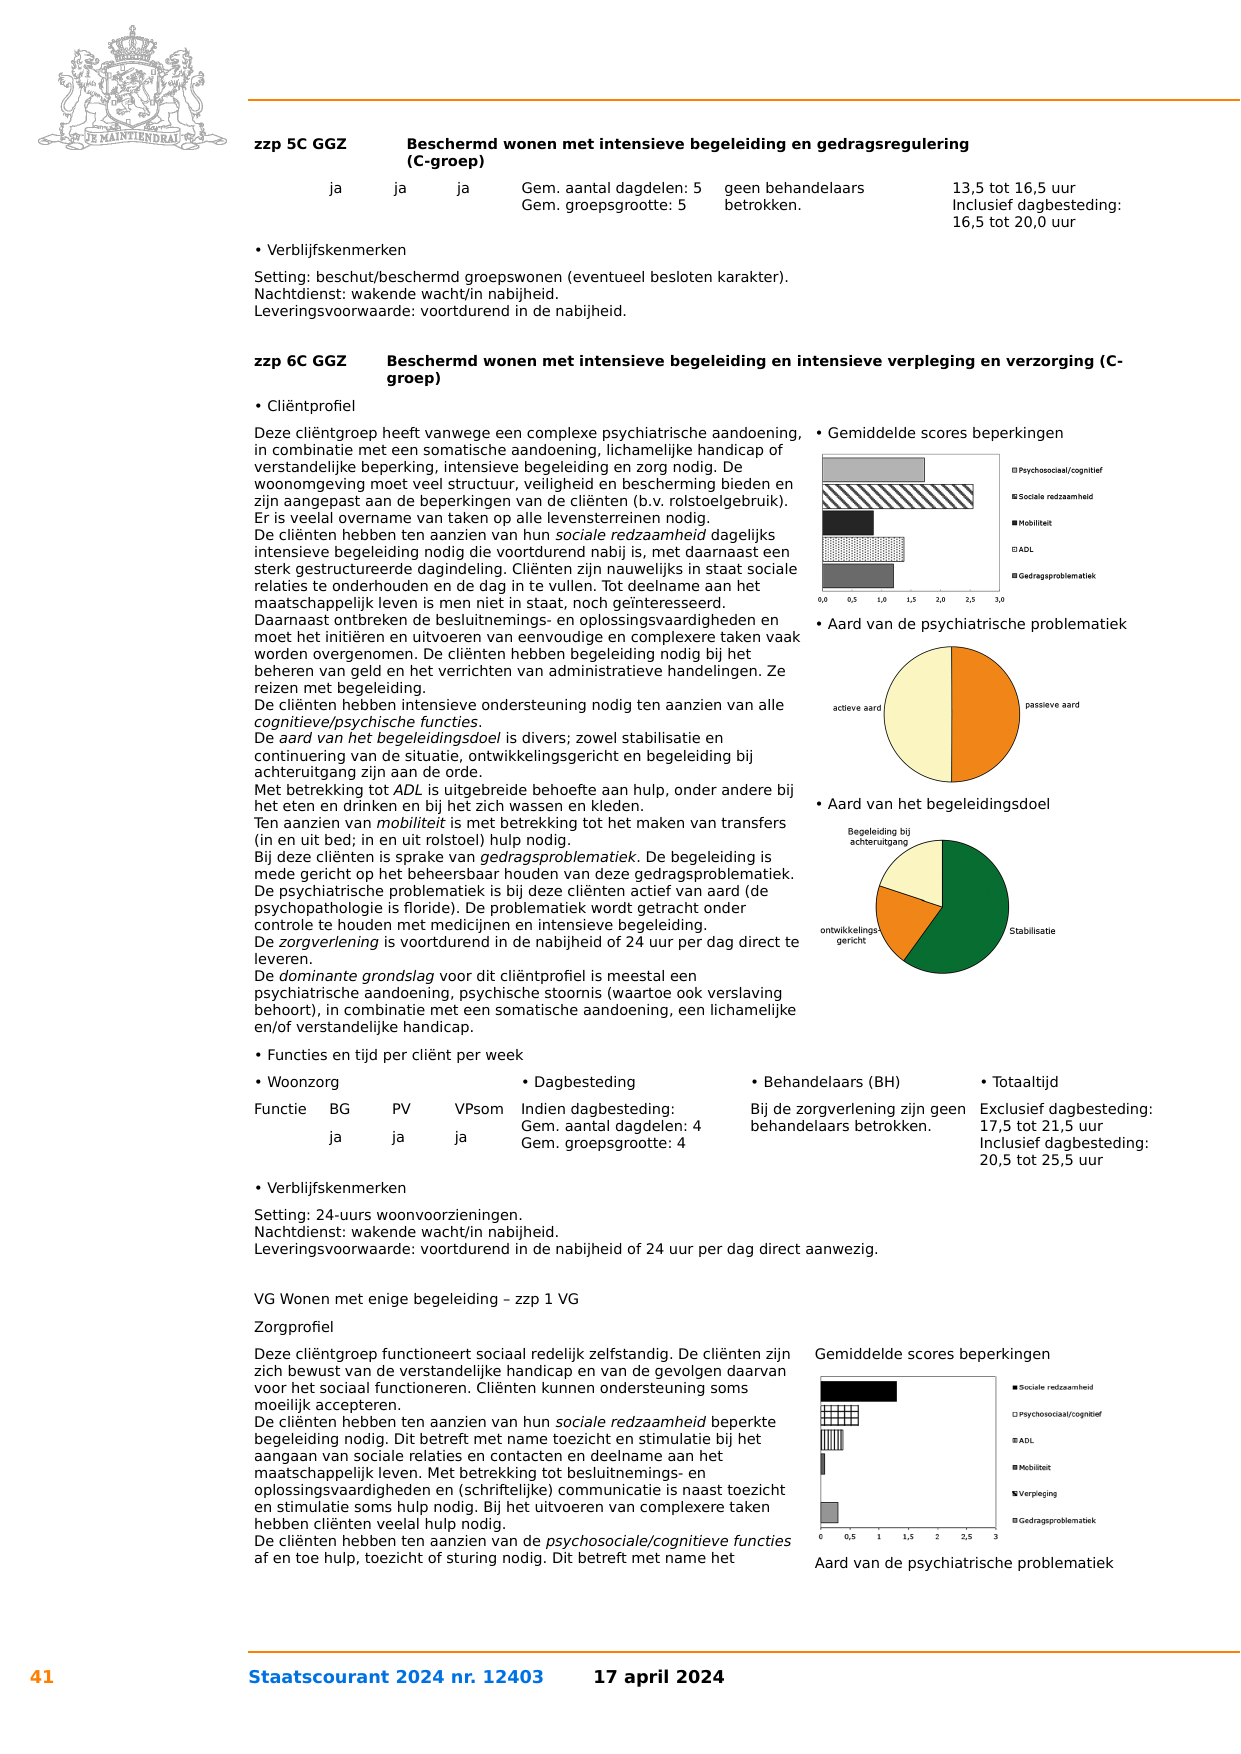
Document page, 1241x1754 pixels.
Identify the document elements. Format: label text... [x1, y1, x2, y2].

picture [814, 823, 1110, 977]
table_cell [809, 448, 1163, 610]
table_cell • Gemiddelde scores beperkingen [809, 420, 1163, 446]
picture [814, 1373, 1110, 1545]
table_cell [809, 639, 1163, 790]
table_cell Functie [249, 1097, 323, 1123]
table_cell [809, 819, 1163, 1041]
table_cell 13,5 tot 16,5 uur Inclusief dagbesteding: 16,5 tot 20,0 uur [947, 175, 1163, 236]
table_cell BG [324, 1097, 385, 1123]
table_cell PV [386, 1097, 448, 1123]
table_cell Gemiddelde scores beperkingen [809, 1341, 1163, 1368]
table_cell • Behandelaars (BH) [745, 1069, 973, 1096]
table_cell Indien dagbesteding: Gem. aantal dagdelen: 4 Gem. groepsgrootte: 4 [516, 1097, 744, 1174]
table_cell Deze cliëntgroep functioneert sociaal redelijk zelfstandig. De cliënten zijn zich bewust van de verstandelijke handicap en van de gevolgen daarvan voor het sociaal functioneren. Cliënten kunnen ondersteuning soms moeilijk accepteren. De cliënten hebben ten aanzien van hun sociale redzaamheid beperkte begeleiding nodig. Dit betreft met name toezicht en stimulatie bij het aangaan van sociale relaties en contacten en deelname aan het maatschappelijk leven. Met betrekking tot besluitnemings- en oplossingsvaardigheden en (schriftelijke) communicatie is naast toezicht en stimulatie soms hulp nodig. Bij het uitvoeren van complexere taken hebben cliënten veelal hulp nodig. De cliënten hebben ten aanzien van de psychosociale/cognitieve functies af en toe hulp, toezicht of sturing nodig. Dit betreft met name het [249, 1341, 808, 1577]
table_cell Setting: 24-uurs woonvoorzieningen. Nachtdienst: wakende wacht/in nabijheid. Leveringsvoorwaarde: voortdurend in de nabijheid of 24 uur per dag direct aanwezig. [249, 1202, 1163, 1263]
table_cell • Aard van het begeleidingsdoel [809, 791, 1163, 817]
table_cell Setting: beschut/beschermd groepswonen (eventueel besloten karakter). Nachtdienst: wakende wacht/in nabijheid. Leveringsvoorwaarde: voortdurend in de nabijheid. [249, 264, 1163, 324]
picture [814, 643, 1110, 786]
table_cell Exclusief dagbesteding: 17,5 tot 21,5 uur Inclusief dagbesteding: 20,5 tot 25,5 uur [974, 1097, 1163, 1174]
table_cell [249, 175, 323, 236]
table_cell ja [451, 175, 515, 236]
table_header Beschermd wonen met intensieve begeleiding en intensieve verpleging en verzorging (C-groep) [381, 348, 1163, 392]
table_cell Aard van de psychiatrische problematiek [809, 1550, 1163, 1577]
table_header zzp 6C GGZ [249, 348, 380, 392]
table_cell ja [449, 1124, 514, 1174]
table_cell • Totaaltijd [974, 1069, 1163, 1096]
table_cell • Verblijfskenmerken [249, 1175, 1163, 1201]
table_cell ja [389, 175, 450, 236]
table_header zzp 5C GGZ [249, 131, 400, 174]
table_cell [249, 1124, 323, 1174]
table_cell • Functies en tijd per cliënt per week [249, 1042, 1163, 1068]
table_cell ja [324, 175, 388, 236]
table_header VG Wonen met enige begeleiding – zzp 1 VG [249, 1287, 1163, 1313]
table_cell • Aard van de psychiatrische problematiek [809, 611, 1163, 638]
table_cell Gem. aantal dagdelen: 5 Gem. groepsgrootte: 5 [516, 175, 718, 236]
table_cell VPsom [449, 1097, 514, 1123]
table_cell Deze cliëntgroep heeft vanwege een complexe psychiatrische aandoening, in combinatie met een somatische aandoening, lichamelijke handicap of verstandelijke beperking, intensieve begeleiding en zorg nodig. De woonomgeving moet veel structuur, veiligheid en bescherming bieden en zijn aangepast aan de beperkingen van de cliënten (b.v. rolstoelgebruik). Er is veelal overname van taken op alle levensterreinen nodig. De cliënten hebben ten aanzien van hun sociale redzaamheid dagelijks intensieve begeleiding nodig die voortdurend nabij is, met daarnaast een sterk gestructureerde dagindeling. Cliënten zijn nauwelijks in staat sociale relaties te onderhouden en de dag in te vullen. Tot deelname aan het maatschappelijk leven is men niet in staat, noch geïnteresseerd. Daarnaast ontbreken de besluitnemings- en oplossingsvaardigheden en moet het initiëren en uitvoeren van eenvoudige en complexere taken vaak worden overgenomen. De cliënten hebben begeleiding nodig bij het beheren van geld en het verrichten van administratieve handelingen. Ze reizen met begeleiding. De cliënten hebben intensieve ondersteuning nodig ten aanzien van alle cognitieve/psychische functies. De aard van het begeleidingsdoel is divers; zowel stabilisatie en continuering van de situatie, ontwikkelingsgericht en begeleiding bij achteruitgang zijn aan de orde. Met betrekking tot ADL is uitgebreide behoefte aan hulp, onder andere bij het eten en drinken en bij het zich wassen en kleden. Ten aanzien van mobiliteit is met betrekking tot het maken van transfers (in en uit bed; in en uit rolstoel) hulp nodig. Bij deze cliënten is sprake van gedragsproblematiek. De begeleiding is mede gericht op het beheersbaar houden van deze gedragsproblematiek. De psychiatrische problematiek is bij deze cliënten actief van aard (de psychopathologie is floride). De problematiek wordt getracht onder controle te houden met medicijnen en intensieve begeleiding. De zorgverlening is voortdurend in de nabijheid of 24 uur per dag direct te leveren. De dominante grondslag voor dit cliëntprofiel is meestal een psychiatrische aandoening, psychische stoornis (waartoe ook verslaving behoort), in combinatie met een somatische aandoening, een lichamelijke en/of verstandelijke handicap. [249, 420, 808, 1041]
table_cell • Dagbesteding [516, 1069, 744, 1096]
picture [814, 452, 1110, 606]
table_cell • Verblijfskenmerken [249, 237, 1163, 263]
table_cell • Woonzorg [249, 1069, 514, 1096]
table_cell [809, 1369, 1163, 1549]
table_cell Zorgprofiel [249, 1314, 1163, 1340]
table_cell geen behandelaars betrokken. [719, 175, 946, 236]
table_header Beschermd wonen met intensieve begeleiding en gedragsregulering (C-groep) [401, 131, 1163, 174]
table_cell • Cliëntprofiel [249, 393, 1163, 419]
picture [38, 25, 227, 150]
table_cell ja [386, 1124, 448, 1174]
table_cell ja [324, 1124, 385, 1174]
table_cell Bij de zorgverlening zijn geen behandelaars betrokken. [745, 1097, 973, 1174]
